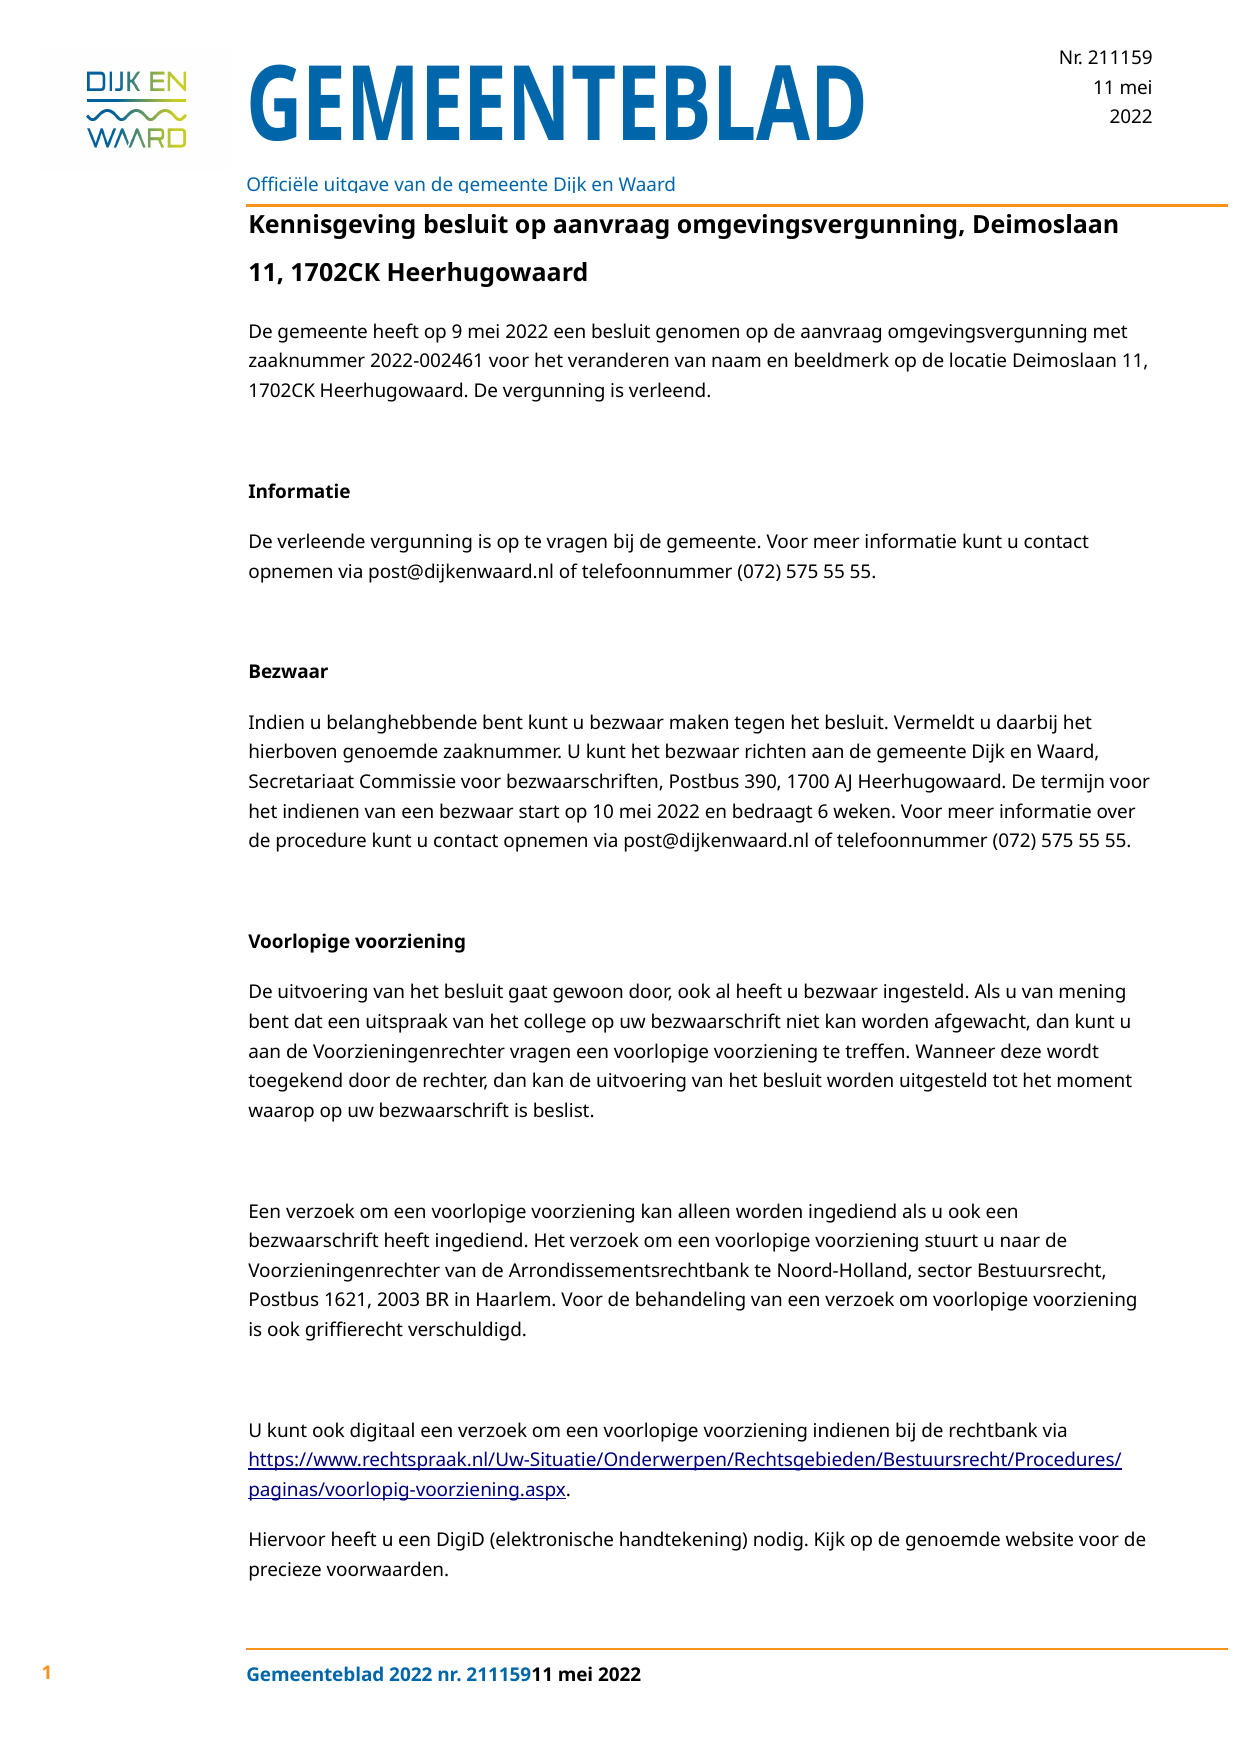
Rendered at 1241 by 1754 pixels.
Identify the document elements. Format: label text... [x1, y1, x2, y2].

text Indien u belanghebbende bent kunt u bezwaar maken tegen het besluit. Vermeldt u daarbij het hierboven genoemde zaaknummer. U kunt het bezwaar richten aan de gemeente Dijk en Waard, Secretariaat Commissie voor bezwaarschriften, Postbus 390, 1700 AJ Heerhugowaard. De termijn voor het indienen van een bezwaar start op 10 mei 2022 en bedraagt 6 weken. Voor meer informatie over de procedure kunt u contact opnemen via post@dijkenwaard.nl of telefoonnummer (072) 575 55 55. [248, 709, 1152, 853]
text Kennisgeving besluit op aanvraag omgevingsvergunning, Deimoslaan 11, 1702CK Heerhugowaard [248, 207, 1152, 288]
text U kunt ook digitaal een verzoek om een voorlopige voorziening indienen bij de rechtbank via https://www.rechtspraak.nl/Uw-Situatie/Onderwerpen/Rechtsgebieden/Bestuursrecht/Procedures/paginas/voorlopig-voorziening.aspx. [248, 1417, 1152, 1502]
text Hiervoor heeft u een DigiD (elektronische handtekening) nodig. Kijk op de genoemde website voor de precieze voorwaarden. [248, 1527, 1152, 1582]
text De uitvoering van het besluit gaat gewoon door, ook al heeft u bezwaar ingesteld. Als u van mening bent dat een uitspraak van het college op uw bezwaarschrift niet kan worden afgewacht, dan kunt u aan de Voorzieningenrechter vragen een voorlopige voorziening te treffen. Wanneer deze wordt toegekend door de rechter, dan kan de uitvoering van het besluit worden uitgesteld tot het moment waarop op uw bezwaarschrift is beslist. [248, 979, 1152, 1123]
text Een verzoek om een voorlopige voorziening kan alleen worden ingediend als u ook een bezwaarschrift heeft ingediend. Het verzoek om een voorlopige voorziening stuurt u naar de Voorzieningenrechter van de Arrondissementsrechtbank te Noord-Holland, sector Bestuursrecht, Postbus 1621, 2003 BR in Haarlem. Voor de behandeling van een verzoek om voorlopige voorziening is ook griffierecht verschuldigd. [248, 1198, 1152, 1342]
text Voorlopige voorziening [248, 928, 1152, 954]
text De gemeente heeft op 9 mei 2022 een besluit genomen op de aanvraag omgevingsvergunning met zaaknummer 2022-002461 voor het veranderen van naam en beeldmerk op de locatie Deimoslaan 11, 1702CK Heerhugowaard. De vergunning is verleend. [248, 318, 1152, 403]
picture [41, 47, 231, 172]
text Informatie [248, 478, 1152, 504]
text De verleende vergunning is op te vragen bij de gemeente. Voor meer informatie kunt u contact opnemen via post@dijkenwaard.nl of telefoonnummer (072) 575 55 55. [248, 528, 1152, 584]
text Bezwaar [248, 659, 1152, 684]
